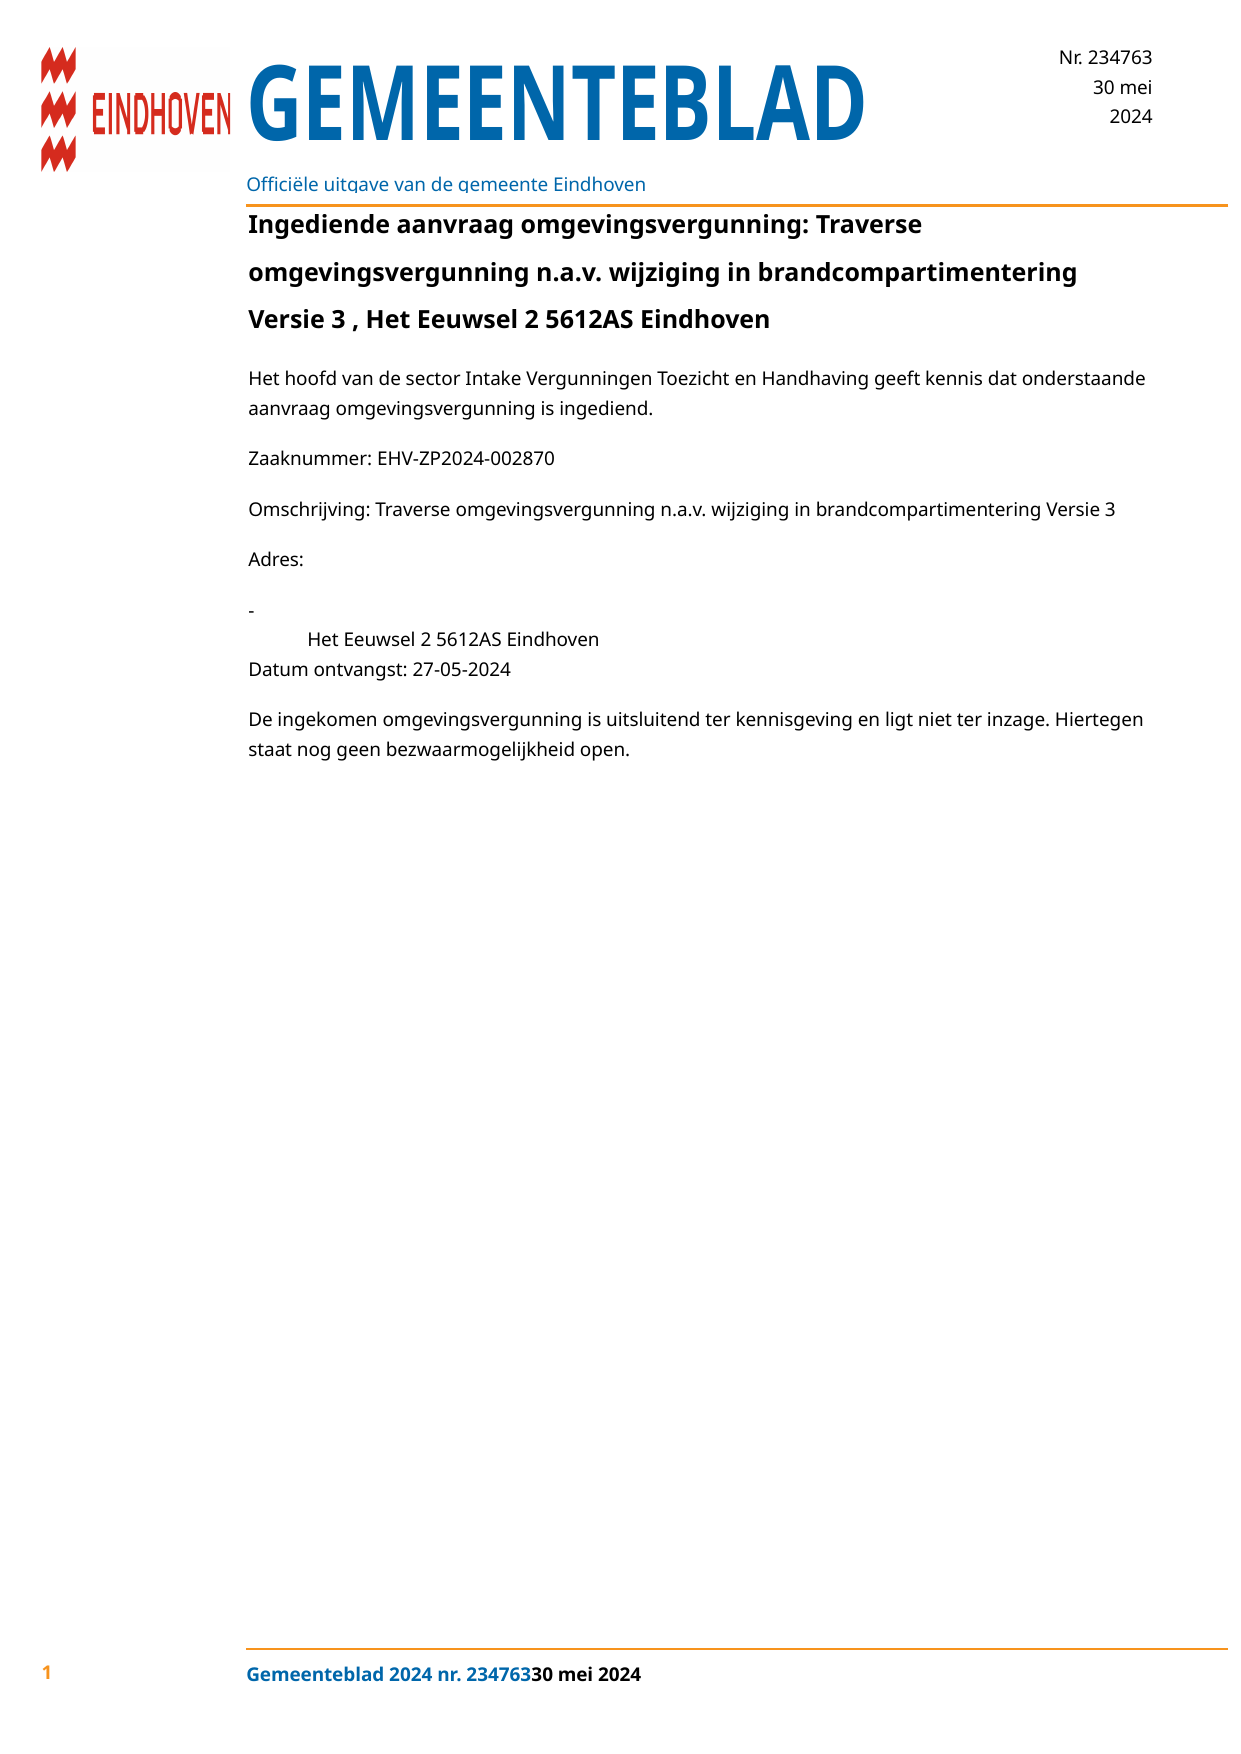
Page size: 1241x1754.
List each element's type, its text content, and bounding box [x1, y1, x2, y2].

text Omschrijving: Traverse omgevingsvergunning n.a.v. wijziging in brandcompartimentering Versie 3 [248, 496, 1152, 522]
text Zaaknummer: EHV-ZP2024-002870 [248, 446, 1152, 471]
text Adres: [248, 546, 1152, 572]
list Het Eeuwsel 2 5612AS Eindhoven [248, 626, 1152, 652]
text De ingekomen omgevingsvergunning is uitsluitend ter kennisgeving en ligt niet ter inzage. Hiertegen staat nog geen bezwaarmogelijkheid open. [248, 706, 1152, 762]
text Datum ontvangst: 27-05-2024 [248, 656, 1152, 682]
picture [41, 47, 231, 172]
text Ingediende aanvraag omgevingsvergunning: Traverse omgevingsvergunning n.a.v. wijziging in brandcompartimentering Versie 3 , Het Eeuwsel 2 5612AS Eindhoven [248, 207, 1152, 336]
text Het hoofd van de sector Intake Vergunningen Toezicht en Handhaving geeft kennis dat onderstaande aanvraag omgevingsvergunning is ingediend. [248, 366, 1152, 421]
